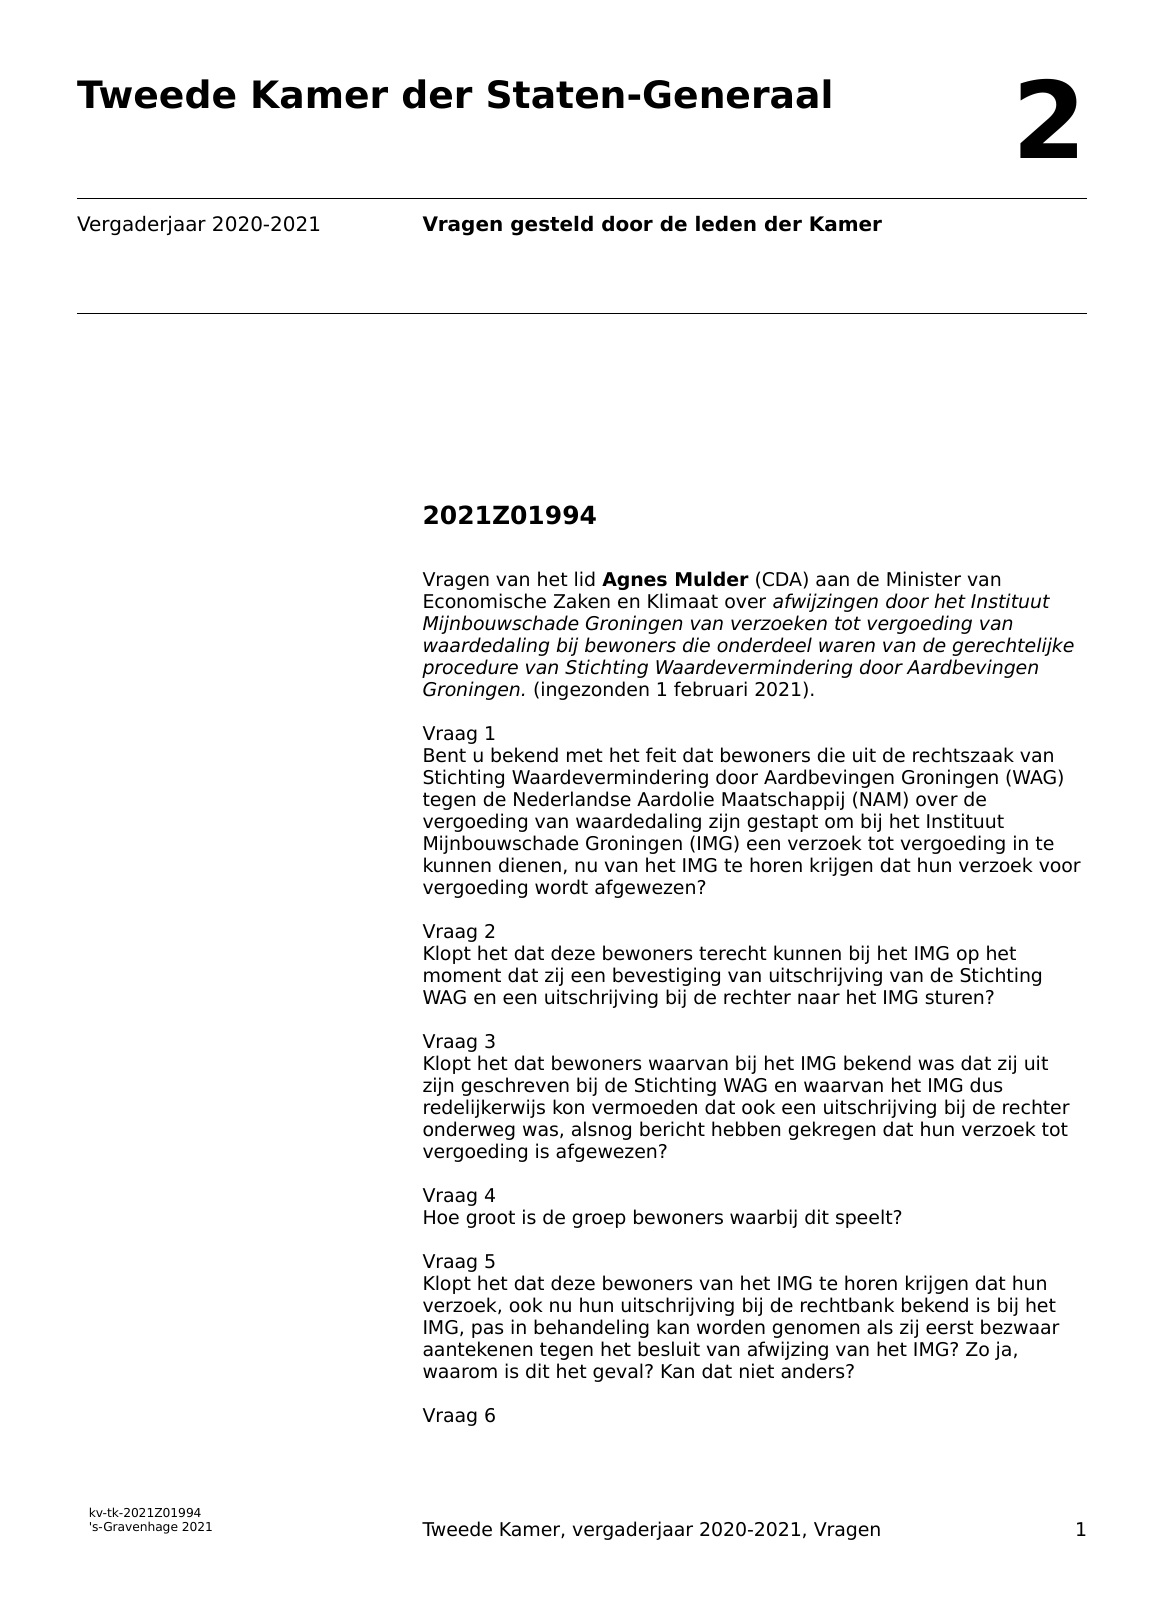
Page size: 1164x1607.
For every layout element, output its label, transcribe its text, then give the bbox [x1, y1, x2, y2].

text Klopt het dat deze bewoners van het IMG te horen krijgen dat hun verzoek, ook nu hun uitschrijving bij de rechtbank bekend is bij het IMG, pas in behandeling kan worden genomen als zij eerst bezwaar aantekenen tegen het besluit van afwijzing van het IMG? Zo ja, waarom is dit het geval? Kan dat niet anders? [422, 1273, 1087, 1383]
text Vraag 5 [422, 1251, 1087, 1273]
text 's-Gravenhage 2021 [88, 1520, 323, 1534]
text Vraag 6 [422, 1405, 1087, 1427]
text 2021Z01994 [422, 501, 1087, 531]
table_cell Vragen gesteld door de leden der Kamer [422, 199, 1087, 313]
table_header 2 [886, 59, 1087, 198]
text Bent u bekend met het feit dat bewoners die uit de rechtszaak van Stichting Waardevermindering door Aardbevingen Groningen (WAG) tegen de Nederlandse Aardolie Maatschappij (NAM) over de vergoeding van waardedaling zijn gestapt om bij het Instituut Mijnbouwschade Groningen (IMG) een verzoek tot vergoeding in te kunnen dienen, nu van het IMG te horen krijgen dat hun verzoek voor vergoeding wordt afgewezen? [422, 745, 1087, 899]
text Klopt het dat bewoners waarvan bij het IMG bekend was dat zij uit zijn geschreven bij de Stichting WAG en waarvan het IMG dus redelijkerwijs kon vermoeden dat ook een uitschrijving bij de rechter onderweg was, alsnog bericht hebben gekregen dat hun verzoek tot vergoeding is afgewezen? [422, 1053, 1087, 1163]
text Klopt het dat deze bewoners terecht kunnen bij het IMG op het moment dat zij een bevestiging van uitschrijving van de Stichting WAG en een uitschrijving bij de rechter naar het IMG sturen? [422, 943, 1087, 1009]
text Vragen van het lid Agnes Mulder (CDA) aan de Minister van Economische Zaken en Klimaat over afwijzingen door het Instituut Mijnbouwschade Groningen van verzoeken tot vergoeding van waardedaling bij bewoners die onderdeel waren van de gerechtelijke procedure van Stichting Waardevermindering door Aardbevingen Groningen. (ingezonden 1 februari 2021). [422, 569, 1087, 701]
text Vraag 4 [422, 1185, 1087, 1207]
text Hoe groot is de groep bewoners waarbij dit speelt? [422, 1207, 1087, 1229]
text kv-tk-2021Z01994 [88, 1506, 323, 1520]
text Vraag 2 [422, 921, 1087, 943]
table_cell Vergaderjaar 2020-2021 [77, 199, 422, 313]
text Vraag 3 [422, 1031, 1087, 1053]
text Vraag 1 [422, 723, 1087, 745]
table_header Tweede Kamer der Staten-Generaal [77, 59, 886, 198]
